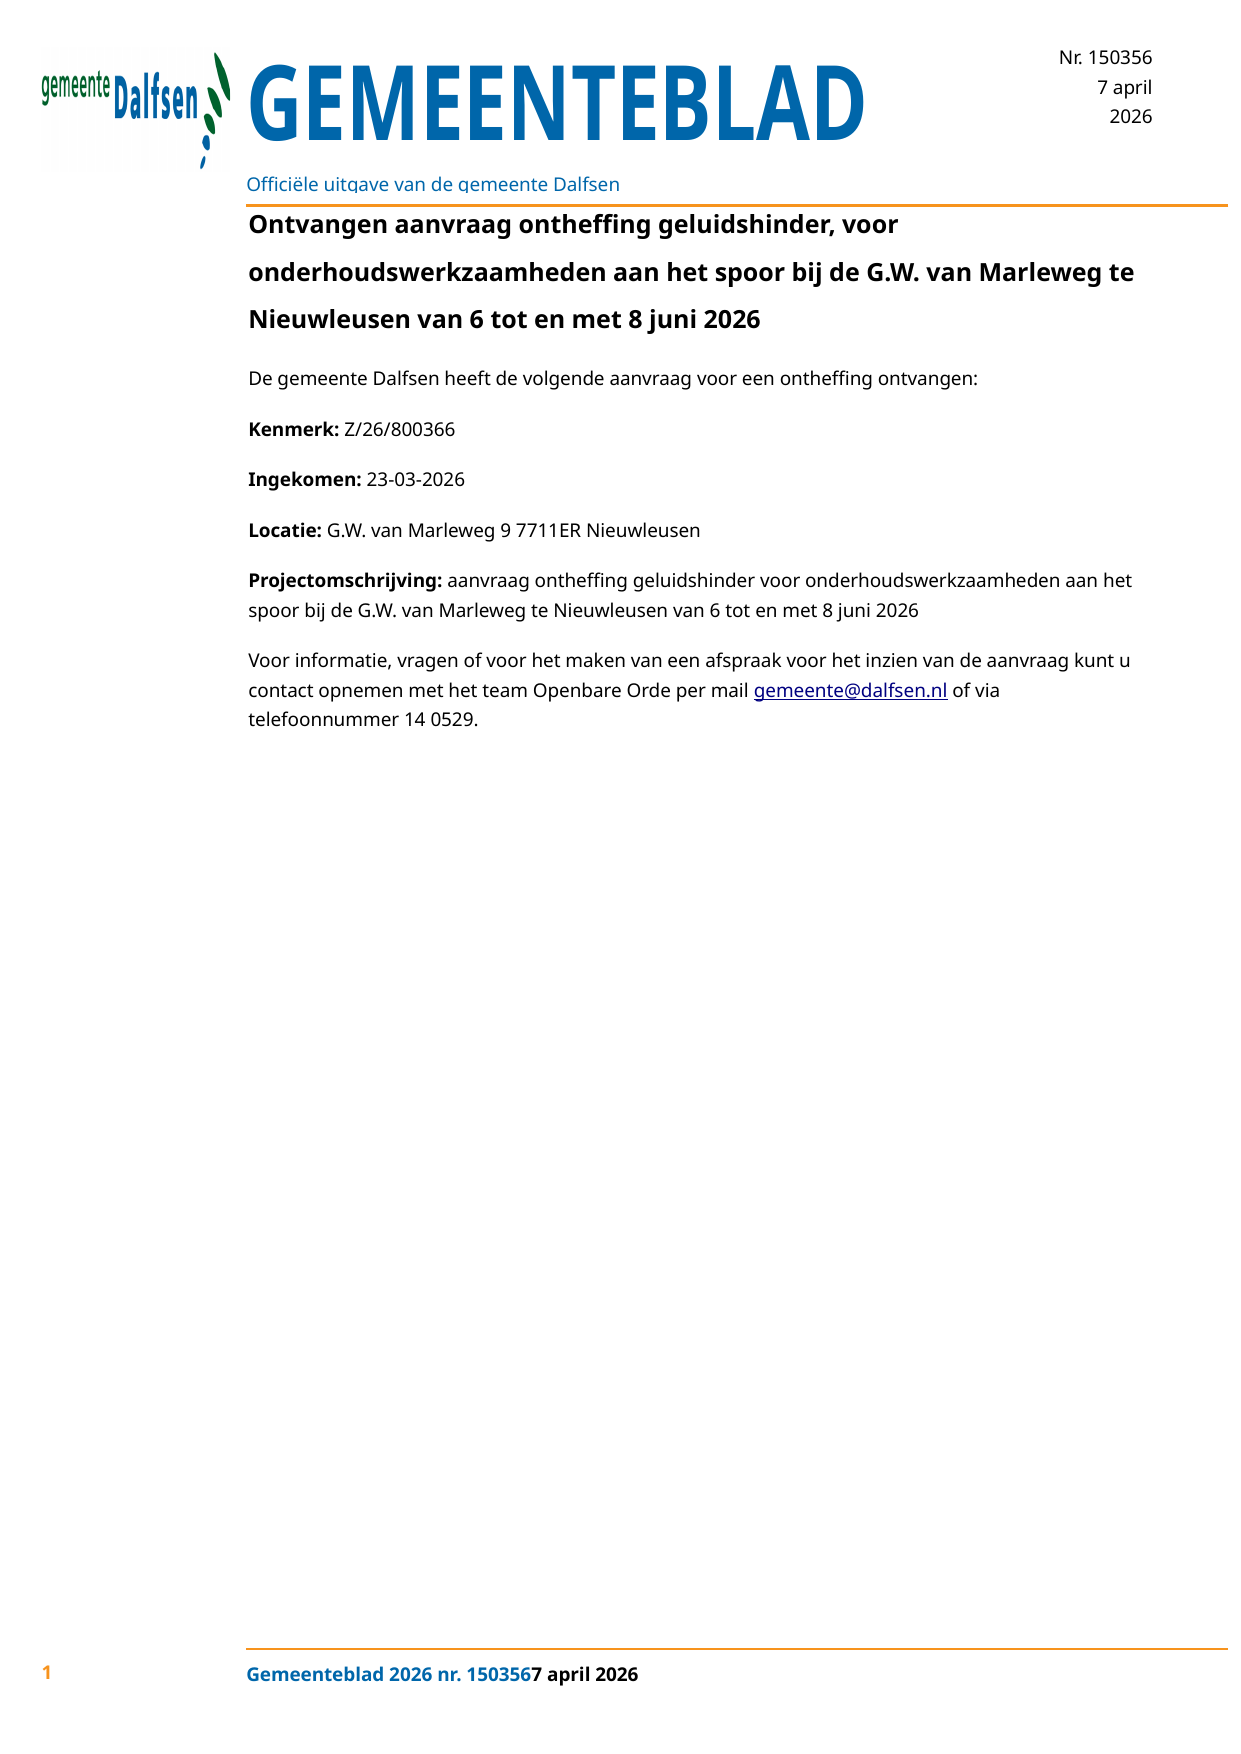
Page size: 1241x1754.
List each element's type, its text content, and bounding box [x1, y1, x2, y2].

text Projectomschrijving: aanvraag ontheffing geluidshinder voor onderhoudswerkzaamheden aan het spoor bij de G.W. van Marleweg te Nieuwleusen van 6 tot en met 8 juni 2026 [248, 567, 1152, 622]
text De gemeente Dalfsen heeft de volgende aanvraag voor een ontheffing ontvangen: [248, 366, 1152, 391]
text Kenmerk: Z/26/800366 [248, 416, 1152, 442]
text Ingekomen: 23-03-2026 [248, 466, 1152, 492]
picture [41, 47, 231, 172]
text Locatie: G.W. van Marleweg 9 7711ER Nieuwleusen [248, 517, 1152, 542]
text Voor informatie, vragen of voor het maken van een afspraak voor het inzien van de aanvraag kunt u contact opnemen met het team Openbare Orde per mail gemeente@dalfsen.nl of via telefoonnummer 14 0529. [248, 647, 1152, 732]
text Ontvangen aanvraag ontheffing geluidshinder, voor onderhoudswerkzaamheden aan het spoor bij de G.W. van Marleweg te Nieuwleusen van 6 tot en met 8 juni 2026 [248, 207, 1152, 336]
